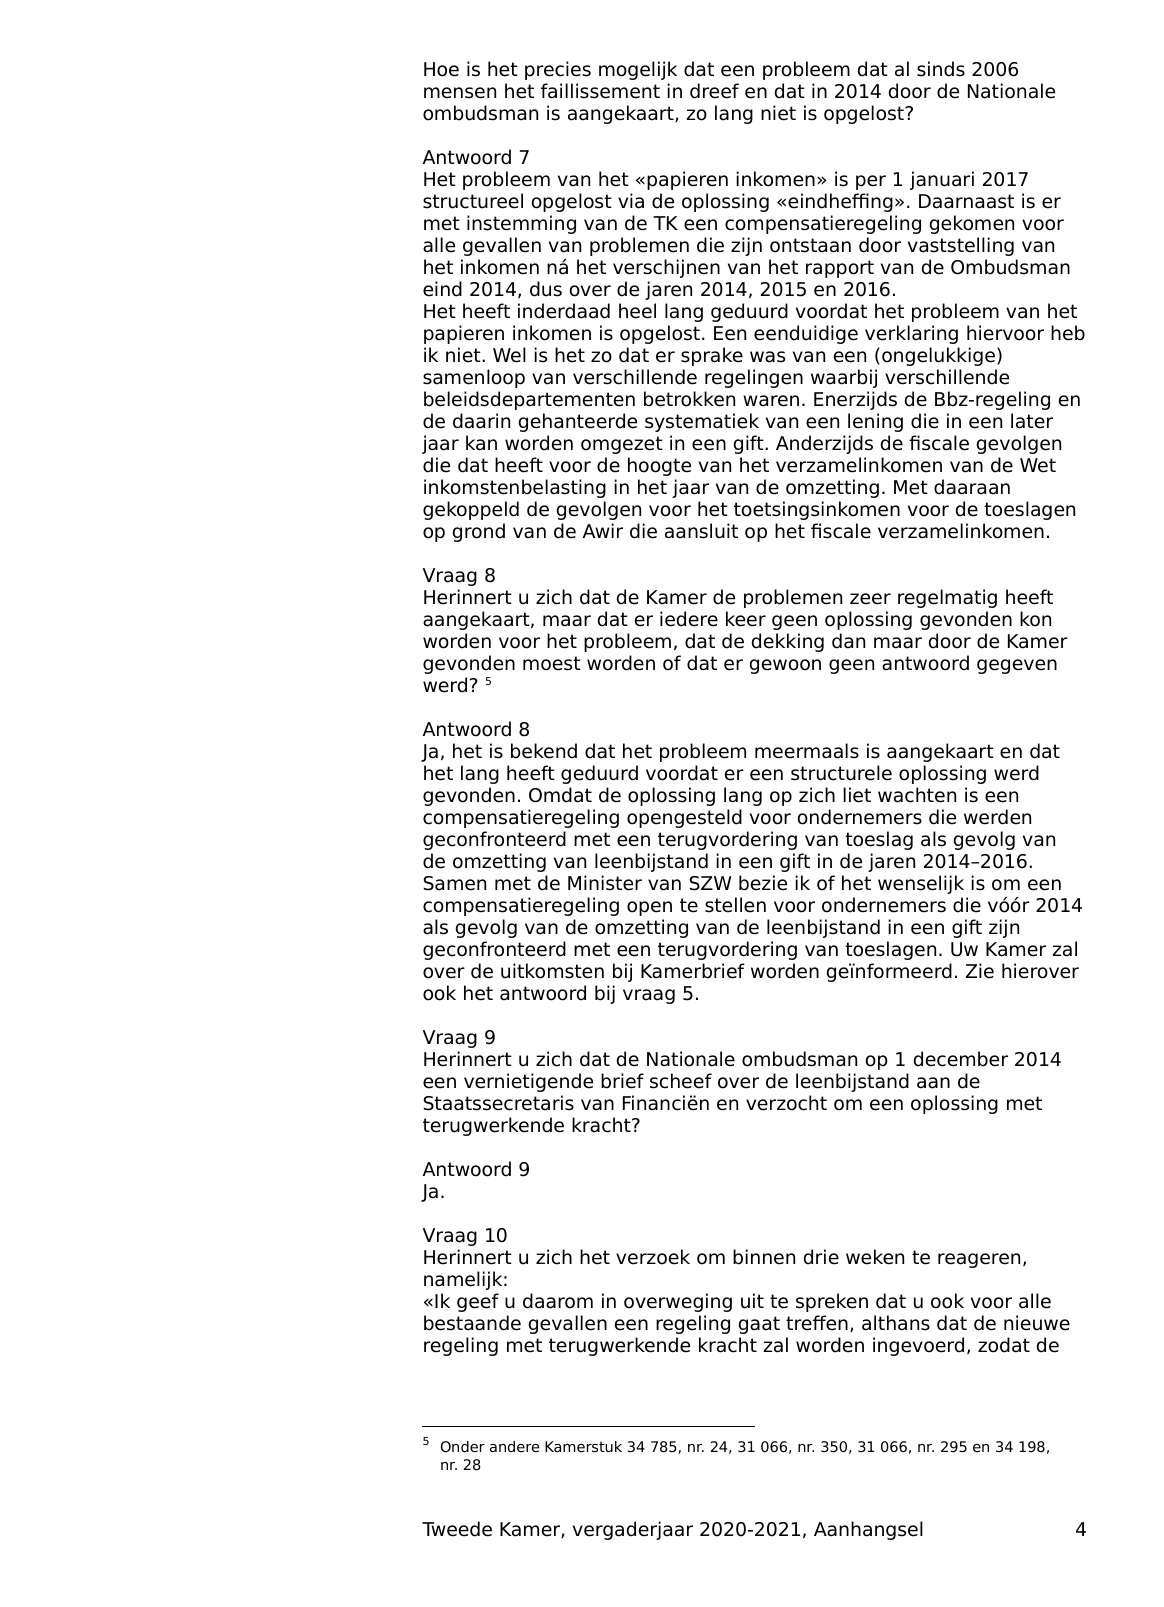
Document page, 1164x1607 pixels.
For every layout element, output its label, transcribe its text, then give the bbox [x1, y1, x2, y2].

text Antwoord 7 [422, 147, 1087, 169]
text Herinnert u zich dat de Nationale ombudsman op 1 december 2014 een vernietigende brief scheef over de leenbijstand aan de Staatssecretaris van Financiën en verzocht om een oplossing met terugwerkende kracht? [422, 1049, 1087, 1137]
text Hoe is het precies mogelijk dat een probleem dat al sinds 2006 mensen het faillissement in dreef en dat in 2014 door de Nationale ombudsman is aangekaart, zo lang niet is opgelost? [422, 59, 1087, 125]
text Vraag 10 [422, 1225, 1087, 1247]
text Herinnert u zich het verzoek om binnen drie weken te reageren, namelijk: [422, 1247, 1087, 1291]
text «Ik geef u daarom in overweging uit te spreken dat u ook voor alle bestaande gevallen een regeling gaat treffen, althans dat de nieuwe regeling met terugwerkende kracht zal worden ingevoerd, zodat de [422, 1291, 1087, 1357]
text Onder andere Kamerstuk 34 785, nr. 24, 31 066, nr. 350, 31 066, nr. 295 en 34 198, nr. 28 [422, 1435, 1087, 1474]
text Het probleem van het «papieren inkomen» is per 1 januari 2017 structureel opgelost via de oplossing «eindheffing». Daarnaast is er met instemming van de TK een compensatieregeling gekomen voor alle gevallen van problemen die zijn ontstaan door vaststelling van het inkomen ná het verschijnen van het rapport van de Ombudsman eind 2014, dus over de jaren 2014, 2015 en 2016. [422, 169, 1087, 301]
text Vraag 9 [422, 1027, 1087, 1049]
text Herinnert u zich dat de Kamer de problemen zeer regelmatig heeft aangekaart, maar dat er iedere keer geen oplossing gevonden kon worden voor het probleem, dat de dekking dan maar door de Kamer gevonden moest worden of dat er gewoon geen antwoord gegeven werd? [422, 587, 1087, 697]
text Ja. [422, 1181, 1087, 1203]
text Samen met de Minister van SZW bezie ik of het wenselijk is om een compensatieregeling open te stellen voor ondernemers die vóór 2014 als gevolg van de omzetting van de leenbijstand in een gift zijn geconfronteerd met een terugvordering van toeslagen. Uw Kamer zal over de uitkomsten bij Kamerbrief worden geïnformeerd. Zie hierover ook het antwoord bij vraag 5. [422, 873, 1087, 1005]
text Vraag 8 [422, 565, 1087, 587]
text Antwoord 8 [422, 719, 1087, 741]
text Ja, het is bekend dat het probleem meermaals is aangekaart en dat het lang heeft geduurd voordat er een structurele oplossing werd gevonden. Omdat de oplossing lang op zich liet wachten is een compensatieregeling opengesteld voor ondernemers die werden geconfronteerd met een terugvordering van toeslag als gevolg van de omzetting van leenbijstand in een gift in de jaren 2014–2016. [422, 741, 1087, 873]
text Antwoord 9 [422, 1159, 1087, 1181]
text Het heeft inderdaad heel lang geduurd voordat het probleem van het papieren inkomen is opgelost. Een eenduidige verklaring hiervoor heb ik niet. Wel is het zo dat er sprake was van een (ongelukkige) samenloop van verschillende regelingen waarbij verschillende beleidsdepartementen betrokken waren. Enerzijds de Bbz-regeling en de daarin gehanteerde systematiek van een lening die in een later jaar kan worden omgezet in een gift. Anderzijds de fiscale gevolgen die dat heeft voor de hoogte van het verzamelinkomen van de Wet inkomstenbelasting in het jaar van de omzetting. Met daaraan gekoppeld de gevolgen voor het toetsingsinkomen voor de toeslagen op grond van de Awir die aansluit op het fiscale verzamelinkomen. [422, 301, 1087, 543]
